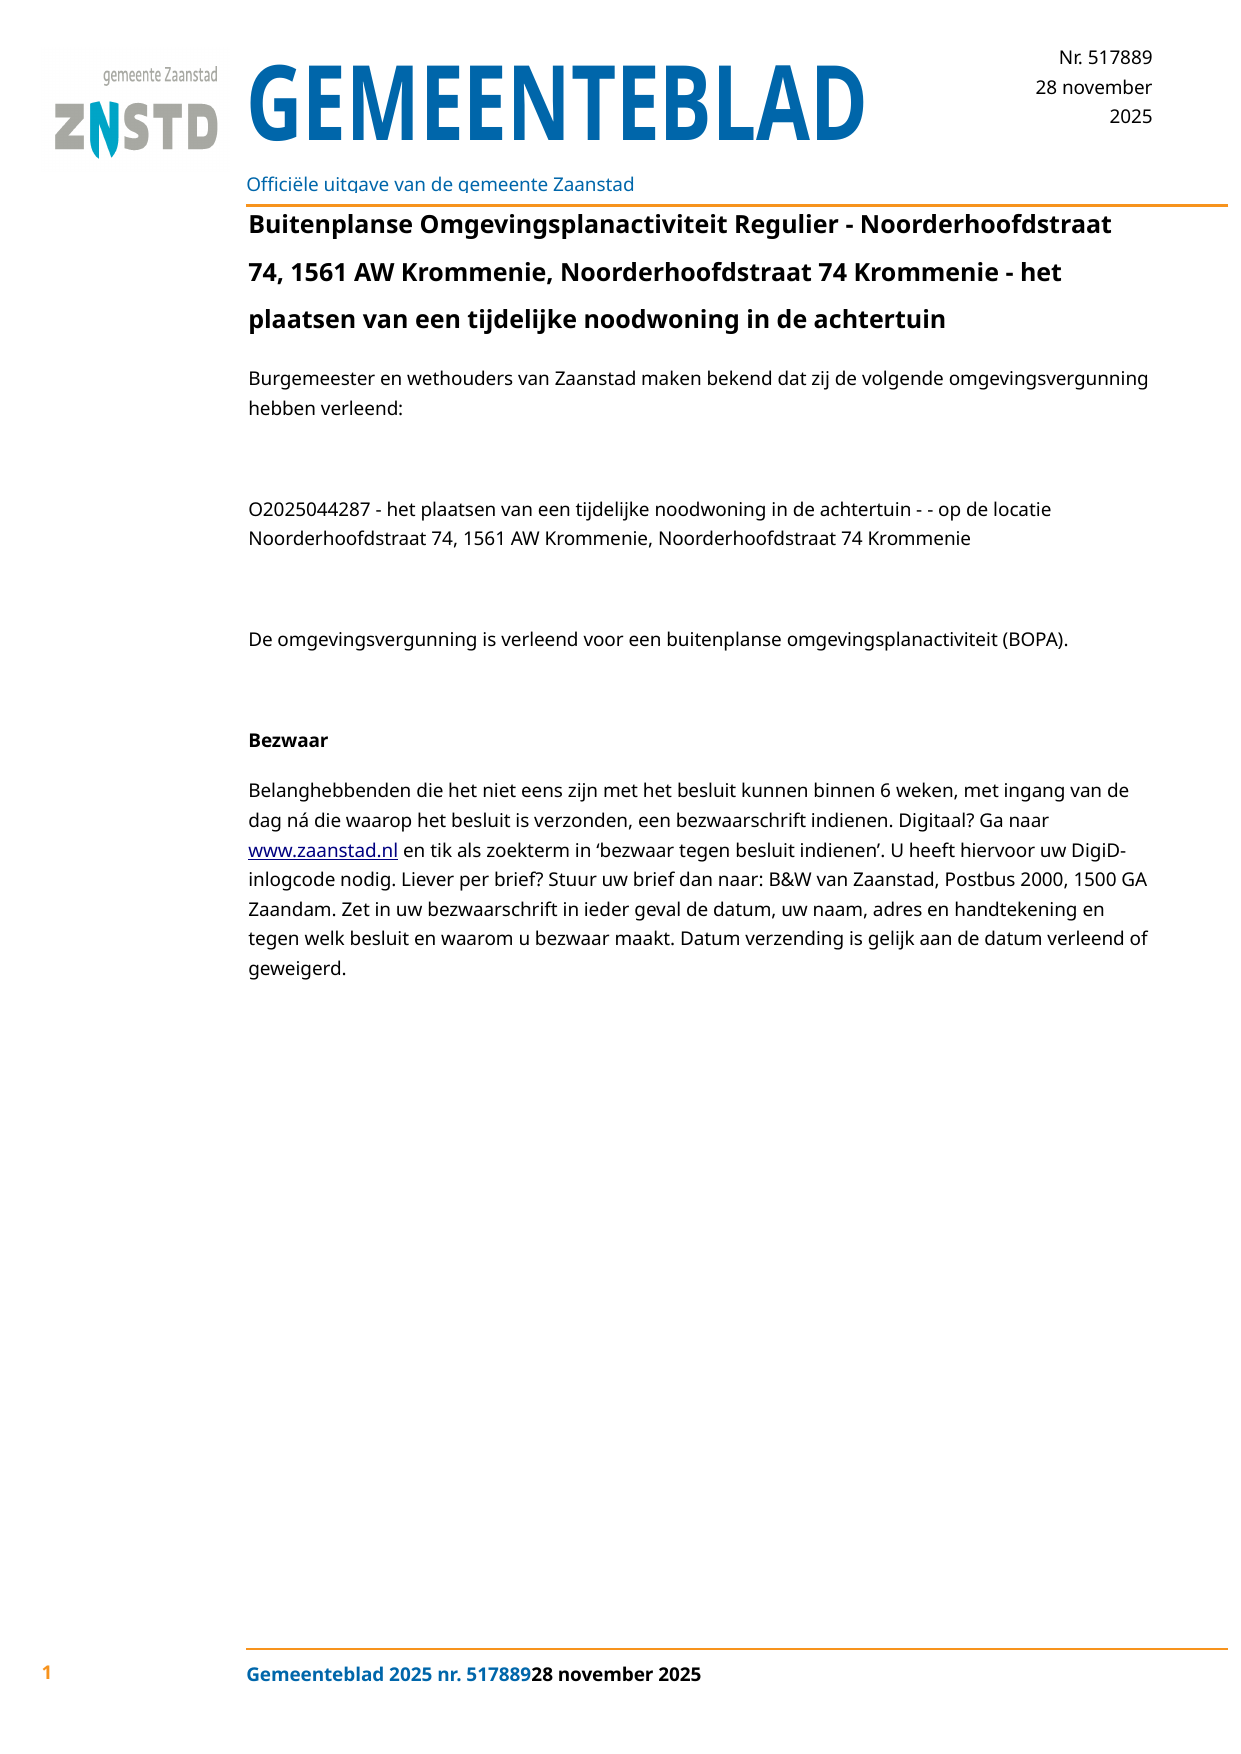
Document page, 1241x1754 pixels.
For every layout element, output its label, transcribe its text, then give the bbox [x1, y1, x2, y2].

text Buitenplanse Omgevingsplanactiviteit Regulier - Noorderhoofdstraat 74, 1561 AW Krommenie, Noorderhoofdstraat 74 Krommenie - het plaatsen van een tijdelijke noodwoning in de achtertuin [248, 207, 1152, 336]
text Bezwaar [248, 727, 1152, 753]
picture [41, 47, 231, 172]
text Burgemeester en wethouders van Zaanstad maken bekend dat zij de volgende omgevingsvergunning hebben verleend: [248, 366, 1152, 421]
text O2025044287 - het plaatsen van een tijdelijke noodwoning in de achtertuin - - op de locatie Noorderhoofdstraat 74, 1561 AW Krommenie, Noorderhoofdstraat 74 Krommenie [248, 496, 1152, 551]
text De omgevingsvergunning is verleend voor een buitenplanse omgevingsplanactiviteit (BOPA). [248, 626, 1152, 652]
text Belanghebbenden die het niet eens zijn met het besluit kunnen binnen 6 weken, met ingang van de dag ná die waarop het besluit is verzonden, een bezwaarschrift indienen. Digitaal? Ga naar www.zaanstad.nl en tik als zoekterm in ‘bezwaar tegen besluit indienen’. U heeft hiervoor uw DigiD-inlogcode nodig. Liever per brief? Stuur uw brief dan naar: B&W van Zaanstad, Postbus 2000, 1500 GA Zaandam. Zet in uw bezwaarschrift in ieder geval de datum, uw naam, adres en handtekening en tegen welk besluit en waarom u bezwaar maakt. Datum verzending is gelijk aan de datum verleend of geweigerd. [248, 778, 1152, 981]
